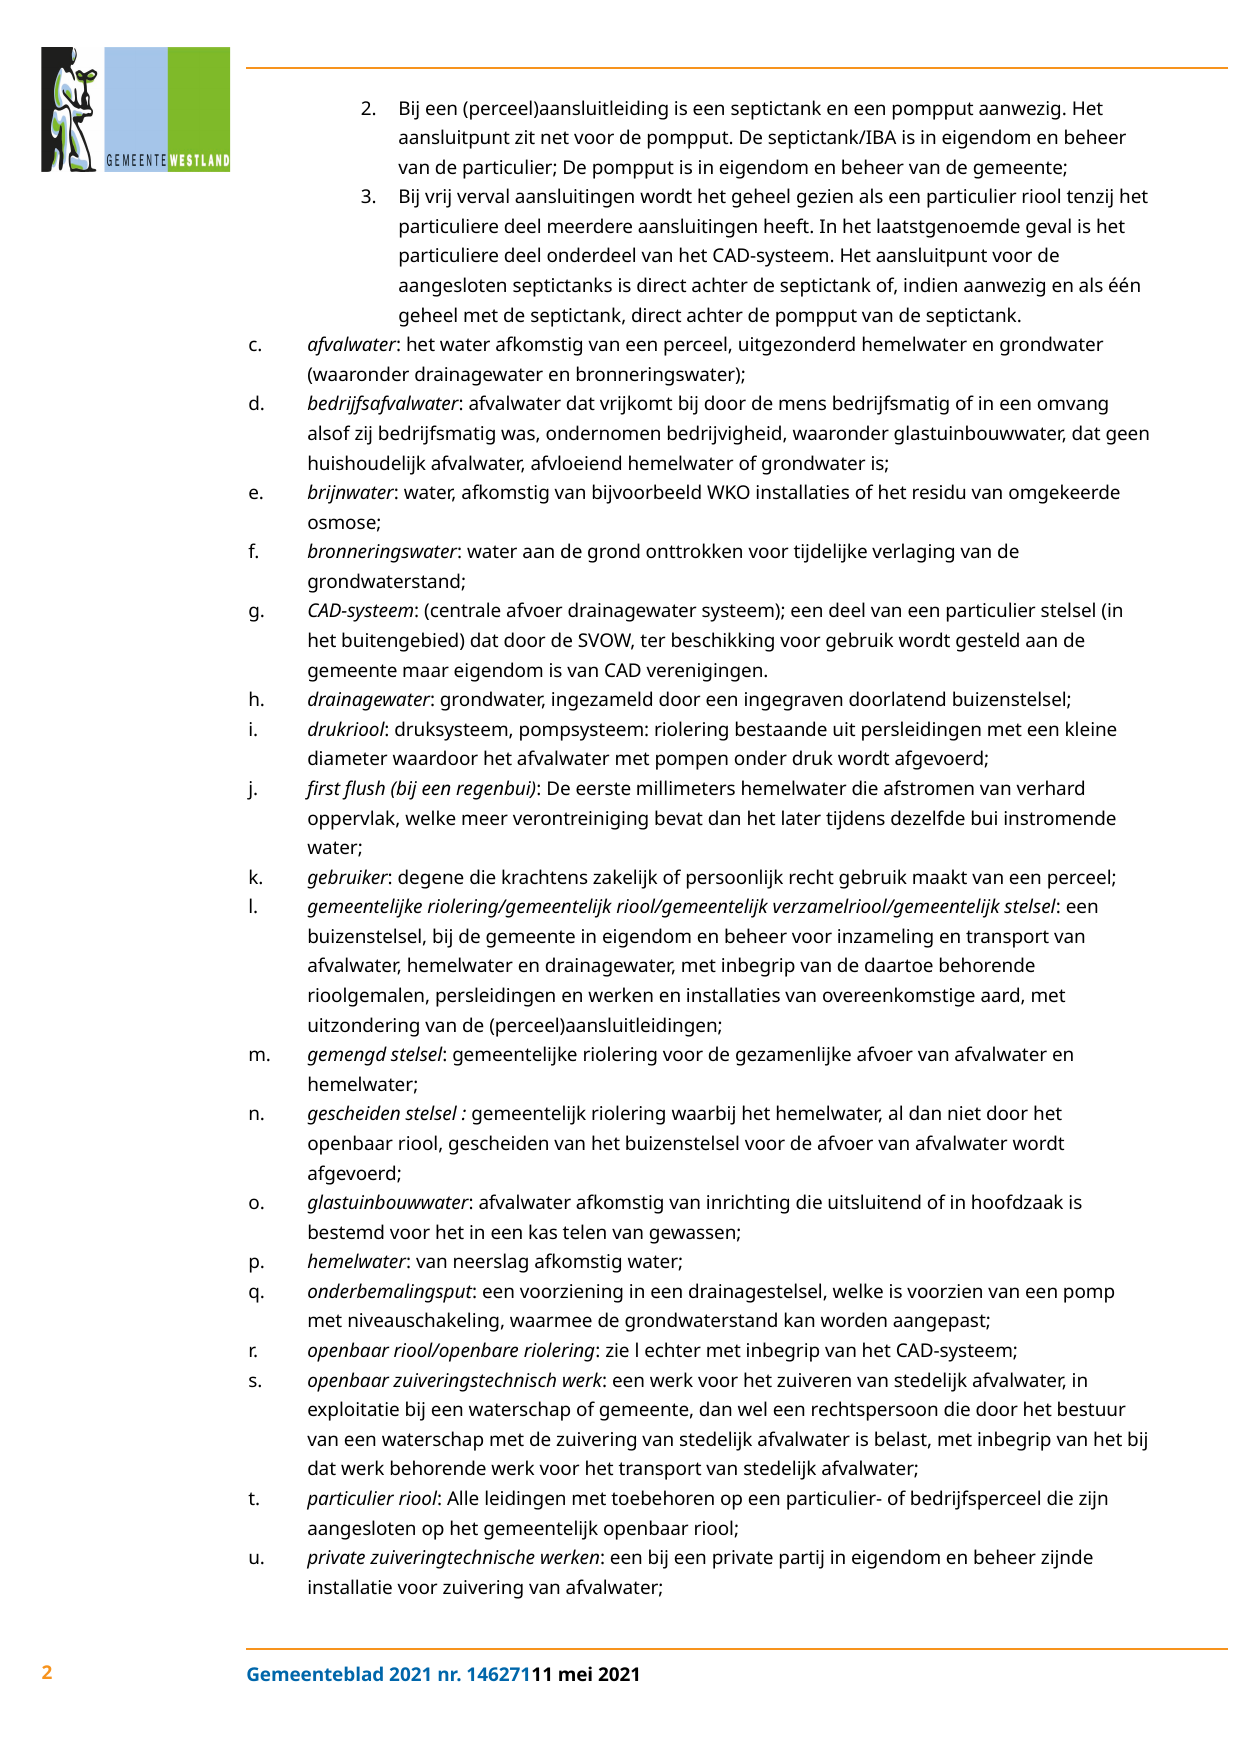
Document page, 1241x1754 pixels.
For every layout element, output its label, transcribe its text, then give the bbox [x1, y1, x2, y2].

list CAD-systeem: (centrale afvoer drainagewater systeem); een deel van een particulier stelsel (in het buitengebied) dat door de SVOW, ter beschikking voor gebruik wordt gesteld aan de gemeente maar eigendom is van CAD verenigingen. [248, 598, 1152, 683]
list brijnwater: water, afkomstig van bijvoorbeeld WKO installaties of het residu van omgekeerde osmose; [248, 479, 1152, 535]
list openbaar riool/openbare riolering: zie l echter met inbegrip van het CAD-systeem; [248, 1337, 1152, 1363]
list gemengd stelsel: gemeentelijke riolering voor de gezamenlijke afvoer van afvalwater en hemelwater; [248, 1041, 1152, 1097]
list hemelwater: van neerslag afkomstig water; [248, 1248, 1152, 1274]
list gemeentelijke riolering/gemeentelijk riool/gemeentelijk verzamelriool/gemeentelijk stelsel: een buizenstelsel, bij de gemeente in eigendom en beheer voor inzameling en transport van afvalwater, hemelwater en drainagewater, met inbegrip van de daartoe behorende rioolgemalen, persleidingen en werken en installaties van overeenkomstige aard, met uitzondering van de (perceel)aansluitleidingen; [248, 893, 1152, 1038]
list Bij een (perceel)aansluitleiding is een septictank en een pompput aanwezig. Het aansluitpunt zit net voor de pompput. De septictank/IBA is in eigendom en beheer van de particulier; De pompput is in eigendom en beheer van de gemeente; [361, 95, 1152, 180]
list bronneringswater: water aan de grond onttrokken voor tijdelijke verlaging van de grondwaterstand; [248, 538, 1152, 594]
list first flush (bij een regenbui): De eerste millimeters hemelwater die afstromen van verhard oppervlak, welke meer verontreiniging bevat dan het later tijdens dezelfde bui instromende water; [248, 775, 1152, 860]
list onderbemalingsput: een voorziening in een drainagestelsel, welke is voorzien van een pomp met niveauschakeling, waarmee de grondwaterstand kan worden aangepast; [248, 1278, 1152, 1333]
list bedrijfsafvalwater: afvalwater dat vrijkomt bij door de mens bedrijfsmatig of in een omvang alsof zij bedrijfsmatig was, ondernomen bedrijvigheid, waaronder glastuinbouwwater, dat geen huishoudelijk afvalwater, afvloeiend hemelwater of grondwater is; [248, 391, 1152, 476]
list drukriool: druksysteem, pompsysteem: riolering bestaande uit persleidingen met een kleine diameter waardoor het afvalwater met pompen onder druk wordt afgevoerd; [248, 716, 1152, 771]
list openbaar zuiveringstechnisch werk: een werk voor het zuiveren van stedelijk afvalwater, in exploitatie bij een waterschap of gemeente, dan wel een rechtspersoon die door het bestuur van een waterschap met de zuivering van stedelijk afvalwater is belast, met inbegrip van het bij dat werk behorende werk voor het transport van stedelijk afvalwater; [248, 1367, 1152, 1481]
list gescheiden stelsel : gemeentelijk riolering waarbij het hemelwater, al dan niet door het openbaar riool, gescheiden van het buizenstelsel voor de afvoer van afvalwater wordt afgevoerd; [248, 1101, 1152, 1186]
list glastuinbouwwater: afvalwater afkomstig van inrichting die uitsluitend of in hoofdzaak is bestemd voor het in een kas telen van gewassen; [248, 1189, 1152, 1245]
list particulier riool: Alle leidingen met toebehoren op een particulier- of bedrijfsperceel die zijn aangesloten op het gemeentelijk openbaar riool; [248, 1485, 1152, 1541]
list Bij vrij verval aansluitingen wordt het geheel gezien als een particulier riool tenzij het particuliere deel meerdere aansluitingen heeft. In het laatstgenoemde geval is het particuliere deel onderdeel van het CAD-systeem. Het aansluitpunt voor de aangesloten septictanks is direct achter de septictank of, indien aanwezig en als één geheel met de septictank, direct achter de pompput van de septictank. [361, 183, 1152, 328]
list private zuiveringtechnische werken: een bij een private partij in eigendom en beheer zijnde installatie voor zuivering van afvalwater; [248, 1544, 1152, 1600]
list gebruiker: degene die krachtens zakelijk of persoonlijk recht gebruik maakt van een perceel; [248, 864, 1152, 890]
picture [41, 47, 231, 172]
list drainagewater: grondwater, ingezameld door een ingegraven doorlatend buizenstelsel; [248, 686, 1152, 712]
list afvalwater: het water afkomstig van een perceel, uitgezonderd hemelwater en grondwater (waaronder drainagewater en bronneringswater); [248, 331, 1152, 387]
